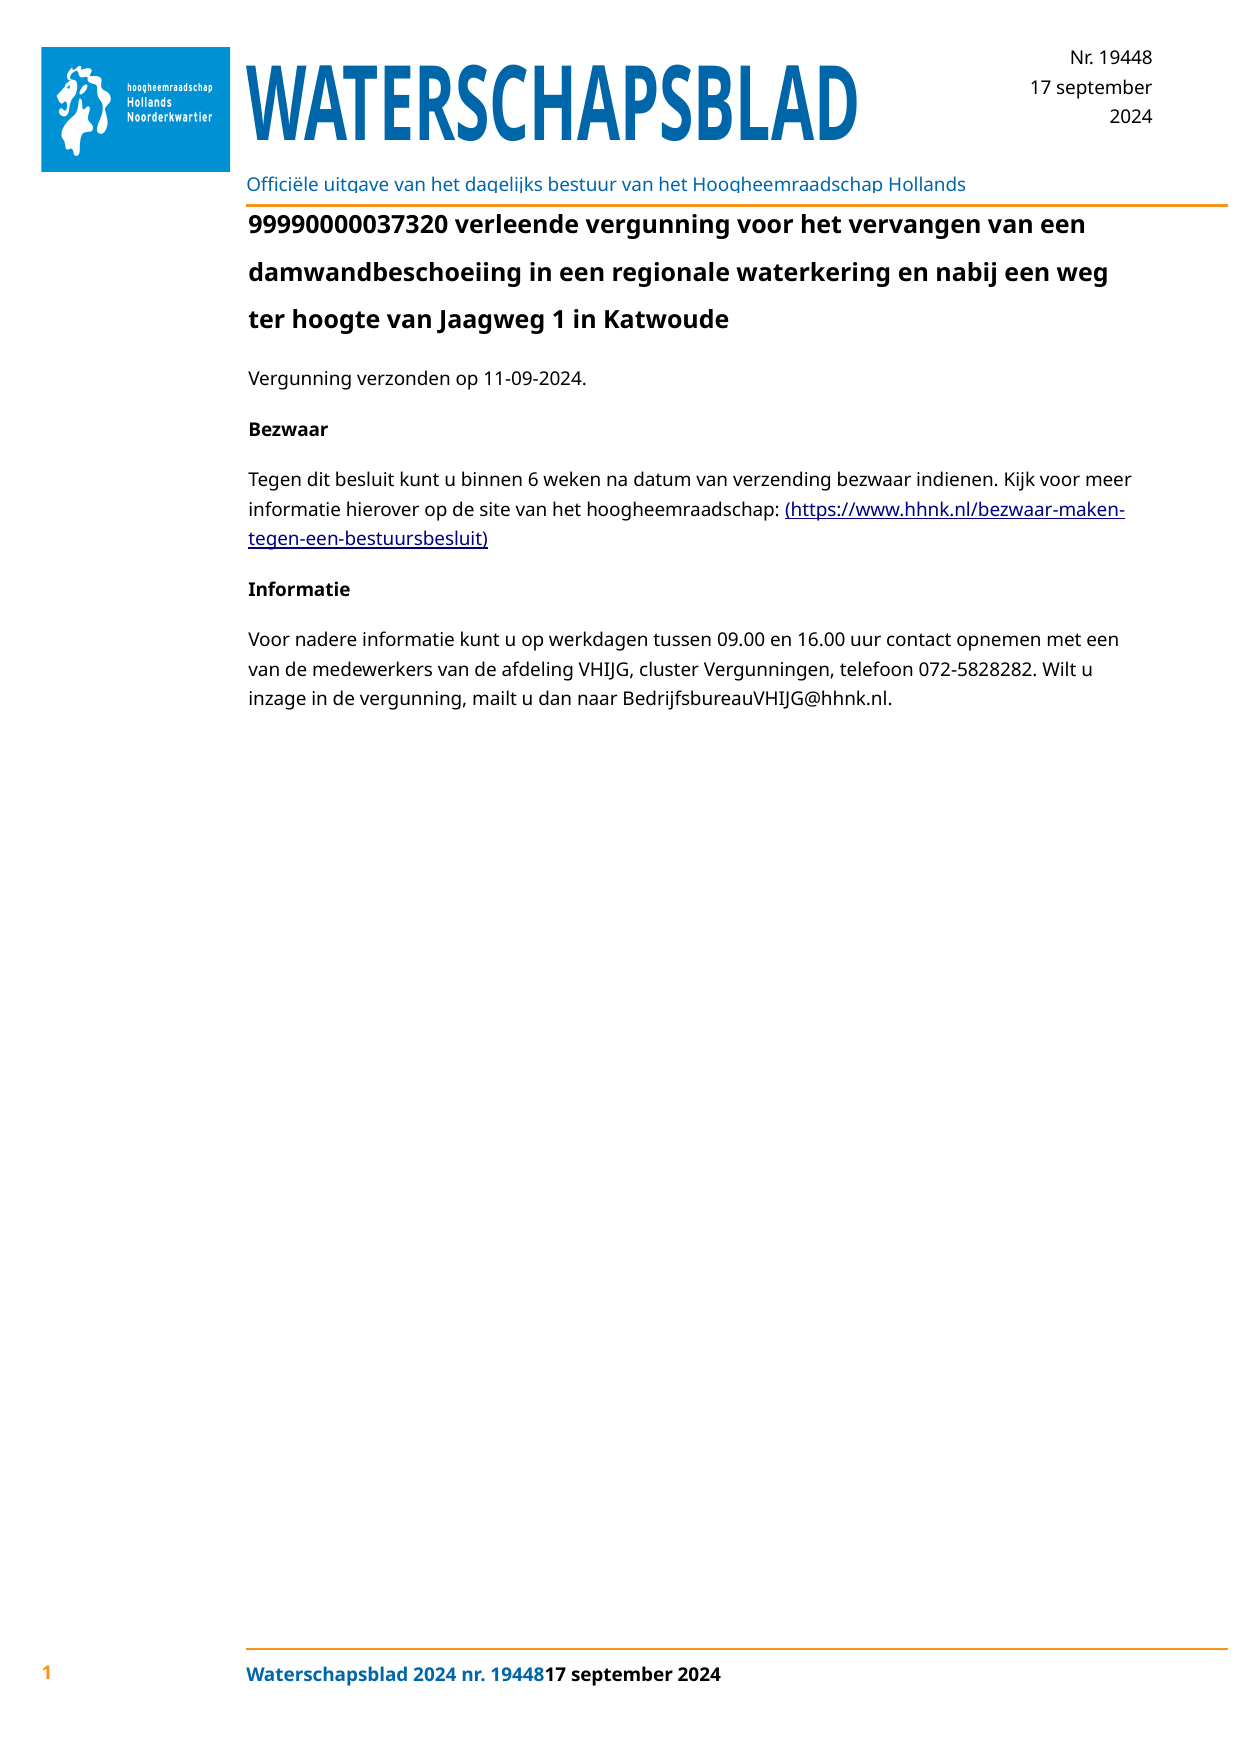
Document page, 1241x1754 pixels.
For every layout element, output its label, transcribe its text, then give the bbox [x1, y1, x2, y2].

picture [76, 67, 110, 133]
text Voor nadere informatie kunt u op werkdagen tussen 09.00 en 16.00 uur contact opnemen met een van de medewerkers van de afdeling VHIJG, cluster Vergunningen, telefoon 072-5828282. Wilt u inzage in de vergunning, mailt u dan naar BedrijfsbureauVHIJG@hhnk.nl. [248, 626, 1152, 711]
text Informatie [248, 576, 1152, 602]
picture [128, 98, 133, 106]
picture [128, 113, 133, 121]
picture [68, 69, 73, 79]
text Tegen dit besluit kunt u binnen 6 weken na datum van verzending bezwaar indienen. Kijk voor meer informatie hierover op de site van het hoogheemraadschap: (https://www.hhnk.nl/bezwaar-maken-tegen-een-bestuursbesluit) [248, 466, 1152, 551]
picture [58, 80, 77, 116]
text Vergunning verzonden op 11-09-2024. [248, 366, 1152, 391]
text Bezwaar [248, 416, 1152, 442]
picture [80, 86, 87, 93]
text 99990000037320 verleende vergunning voor het vervangen van een damwandbeschoeiing in een regionale waterkering en nabij een weg ter hoogte van Jaagweg 1 in Katwoude [248, 207, 1152, 336]
picture [62, 100, 92, 155]
